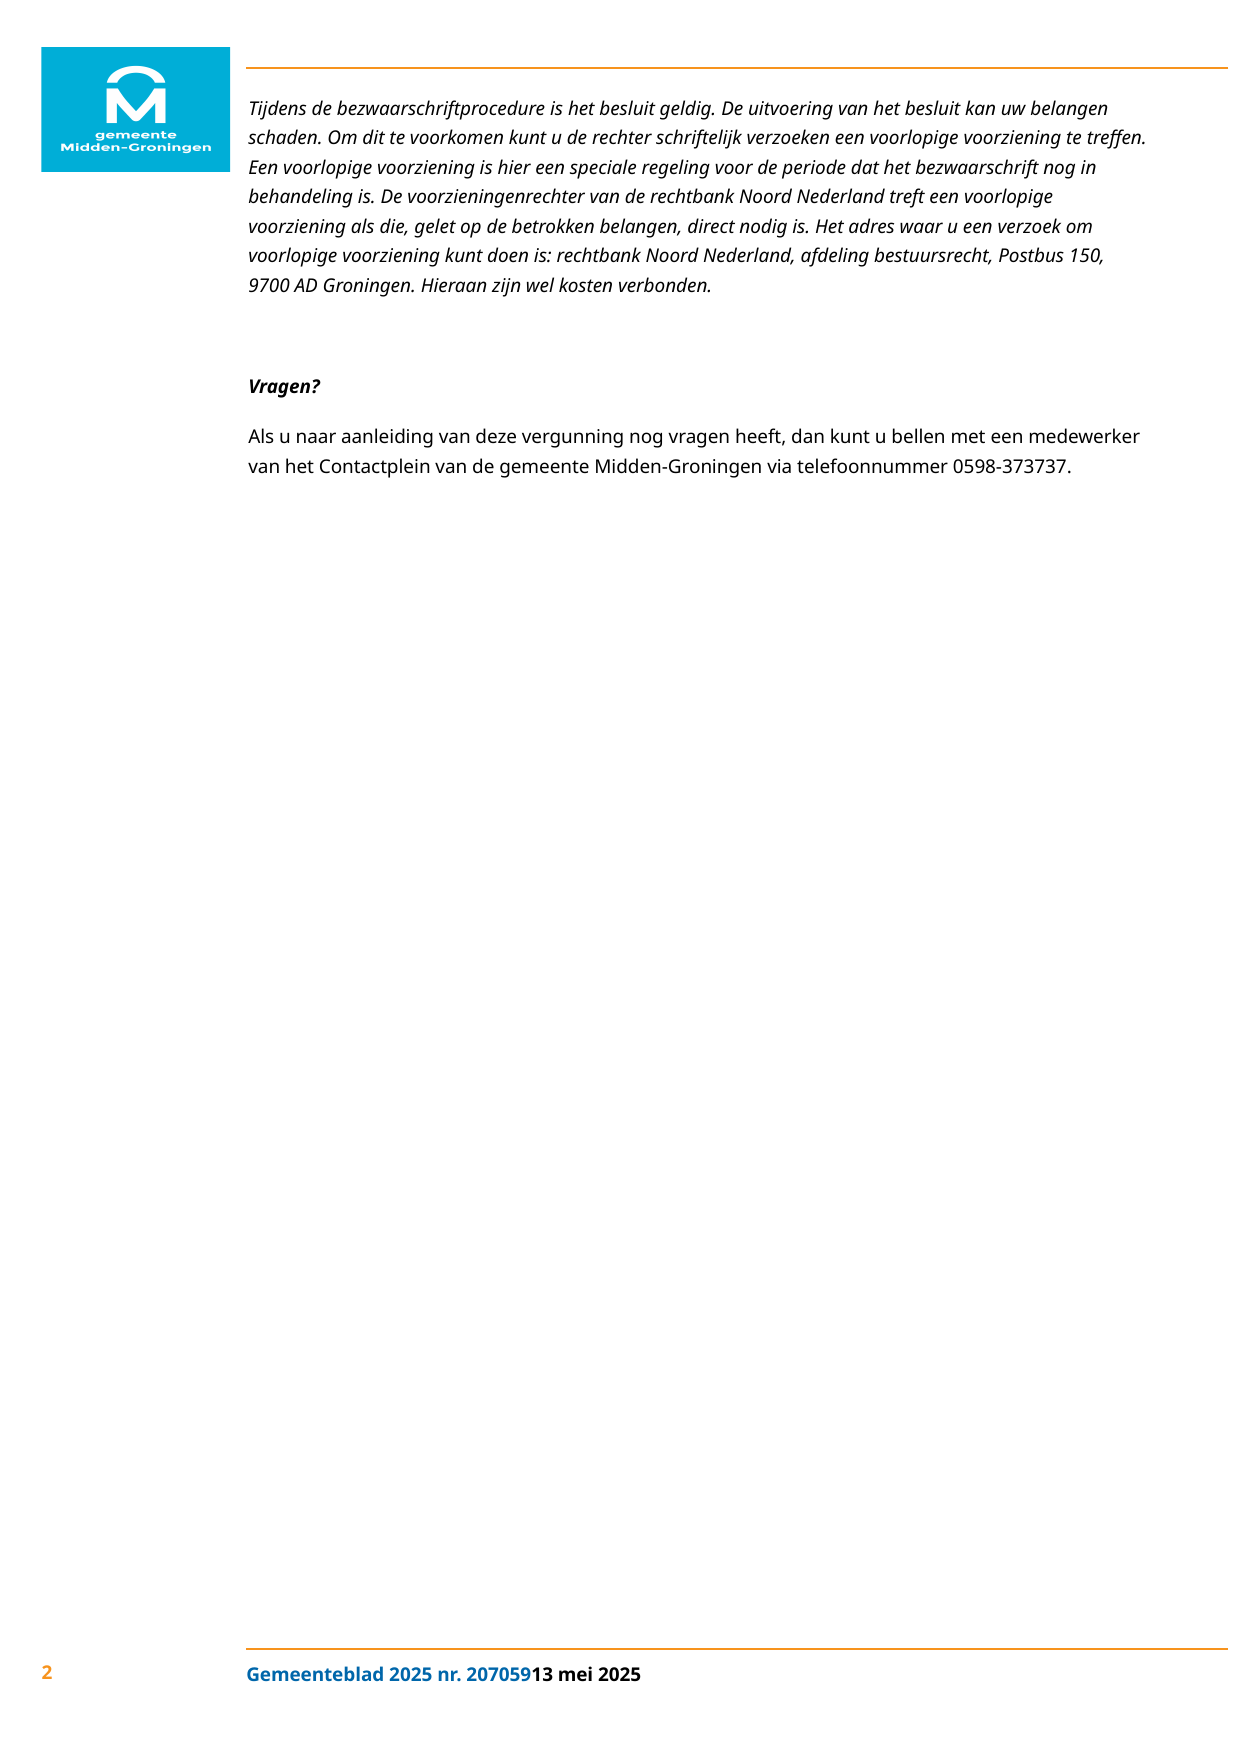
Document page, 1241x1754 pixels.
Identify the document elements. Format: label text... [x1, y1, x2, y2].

text Tijdens de bezwaarschriftprocedure is het besluit geldig. De uitvoering van het besluit kan uw belangen schaden. Om dit te voorkomen kunt u de rechter schriftelijk verzoeken een voorlopige voorziening te treffen. Een voorlopige voorziening is hier een speciale regeling voor de periode dat het bezwaarschrift nog in behandeling is. De voorzieningenrechter van de rechtbank Noord Nederland treft een voorlopige voorziening als die, gelet op de betrokken belangen, direct nodig is. Het adres waar u een verzoek om voorlopige voorziening kunt doen is: rechtbank Noord Nederland, afdeling bestuursrecht, Postbus 150, 9700 AD Groningen. Hieraan zijn wel kosten verbonden. [248, 95, 1152, 298]
picture [107, 89, 165, 122]
text Vragen? [248, 373, 1152, 399]
picture [184, 146, 190, 153]
text Als u naar aanleiding van deze vergunning nog vragen heeft, dan kunt u bellen met een medewerker van het Contactplein van de gemeente Midden-Groningen via telefoonnummer 0598-373737. [248, 423, 1152, 479]
picture [108, 66, 164, 82]
